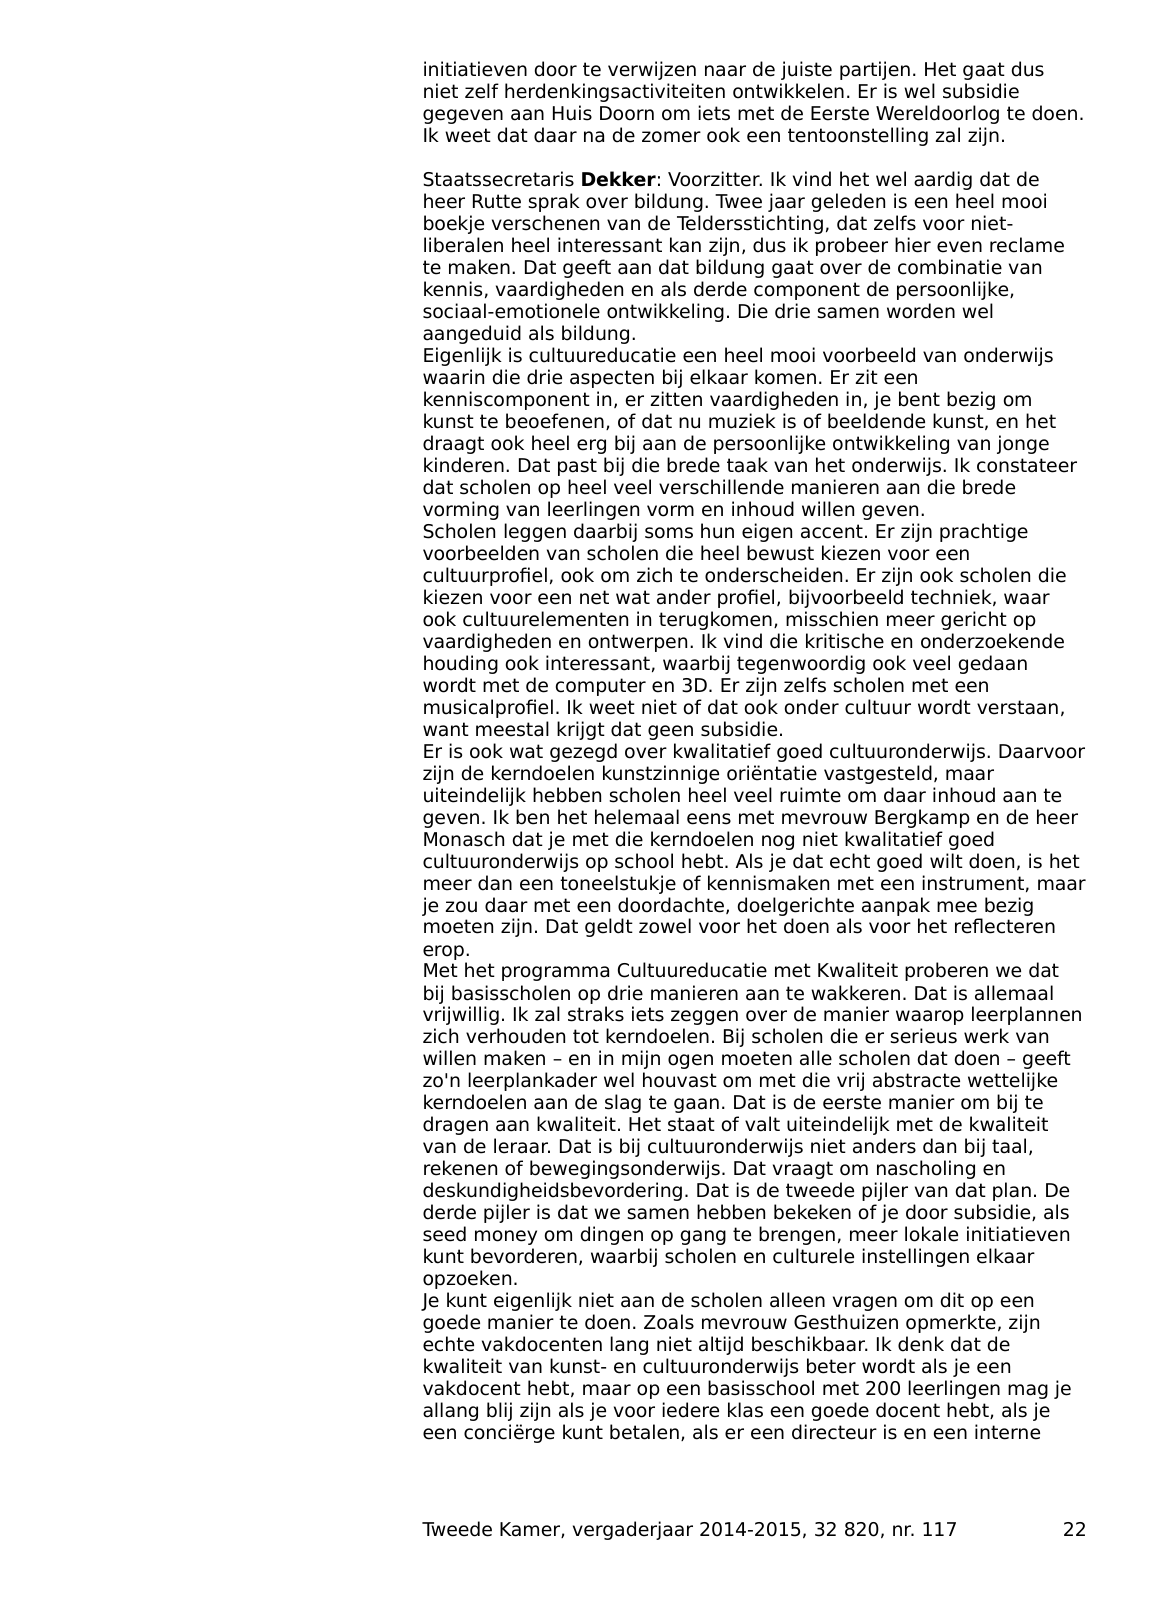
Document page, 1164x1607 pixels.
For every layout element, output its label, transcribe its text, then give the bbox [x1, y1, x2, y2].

text Je kunt eigenlijk niet aan de scholen alleen vragen om dit op een goede manier te doen. Zoals mevrouw Gesthuizen opmerkte, zijn echte vakdocenten lang niet altijd beschikbaar. Ik denk dat de kwaliteit van kunst- en cultuuronderwijs beter wordt als je een vakdocent hebt, maar op een basisschool met 200 leerlingen mag je allang blij zijn als je voor iedere klas een goede docent hebt, als je een conciërge kunt betalen, als er een directeur is en een interne [422, 1290, 1087, 1444]
text Scholen leggen daarbij soms hun eigen accent. Er zijn prachtige voorbeelden van scholen die heel bewust kiezen voor een cultuurprofiel, ook om zich te onderscheiden. Er zijn ook scholen die kiezen voor een net wat ander profiel, bijvoorbeeld techniek, waar ook cultuurelementen in terugkomen, misschien meer gericht op vaardigheden en ontwerpen. Ik vind die kritische en onderzoekende houding ook interessant, waarbij tegenwoordig ook veel gedaan wordt met de computer en 3D. Er zijn zelfs scholen met een musicalprofiel. Ik weet niet of dat ook onder cultuur wordt verstaan, want meestal krijgt dat geen subsidie. [422, 521, 1087, 741]
text Met het programma Cultuureducatie met Kwaliteit proberen we dat bij basisscholen op drie manieren aan te wakkeren. Dat is allemaal vrijwillig. Ik zal straks iets zeggen over de manier waarop leerplannen zich verhouden tot kerndoelen. Bij scholen die er serieus werk van willen maken – en in mijn ogen moeten alle scholen dat doen – geeft zo'n leerplankader wel houvast om met die vrij abstracte wettelijke kerndoelen aan de slag te gaan. Dat is de eerste manier om bij te dragen aan kwaliteit. Het staat of valt uiteindelijk met de kwaliteit van de leraar. Dat is bij cultuuronderwijs niet anders dan bij taal, rekenen of bewegingsonderwijs. Dat vraagt om nascholing en deskundigheidsbevordering. Dat is de tweede pijler van dat plan. De derde pijler is dat we samen hebben bekeken of je door subsidie, als seed money om dingen op gang te brengen, meer lokale initiatieven kunt bevorderen, waarbij scholen en culturele instellingen elkaar opzoeken. [422, 960, 1087, 1290]
text Er is ook wat gezegd over kwalitatief goed cultuuronderwijs. Daarvoor zijn de kerndoelen kunstzinnige oriëntatie vastgesteld, maar uiteindelijk hebben scholen heel veel ruimte om daar inhoud aan te geven. Ik ben het helemaal eens met mevrouw Bergkamp en de heer Monasch dat je met die kerndoelen nog niet kwalitatief goed cultuuronderwijs op school hebt. Als je dat echt goed wilt doen, is het meer dan een toneelstukje of kennismaken met een instrument, maar je zou daar met een doordachte, doelgerichte aanpak mee bezig moeten zijn. Dat geldt zowel voor het doen als voor het reflecteren erop. [422, 741, 1087, 960]
text Staatssecretaris Dekker: Voorzitter. Ik vind het wel aardig dat de heer Rutte sprak over bildung. Twee jaar geleden is een heel mooi boekje verschenen van de Teldersstichting, dat zelfs voor niet-liberalen heel interessant kan zijn, dus ik probeer hier even reclame te maken. Dat geeft aan dat bildung gaat over de combinatie van kennis, vaardigheden en als derde component de persoonlijke, sociaal-emotionele ontwikkeling. Die drie samen worden wel aangeduid als bildung. [422, 169, 1087, 345]
text Eigenlijk is cultuureducatie een heel mooi voorbeeld van onderwijs waarin die drie aspecten bij elkaar komen. Er zit een kenniscomponent in, er zitten vaardigheden in, je bent bezig om kunst te beoefenen, of dat nu muziek is of beeldende kunst, en het draagt ook heel erg bij aan de persoonlijke ontwikkeling van jonge kinderen. Dat past bij die brede taak van het onderwijs. Ik constateer dat scholen op heel veel verschillende manieren aan die brede vorming van leerlingen vorm en inhoud willen geven. [422, 345, 1087, 521]
text initiatieven door te verwijzen naar de juiste partijen. Het gaat dus niet zelf herdenkingsactiviteiten ontwikkelen. Er is wel subsidie gegeven aan Huis Doorn om iets met de Eerste Wereldoorlog te doen. Ik weet dat daar na de zomer ook een tentoonstelling zal zijn. [422, 59, 1087, 147]
